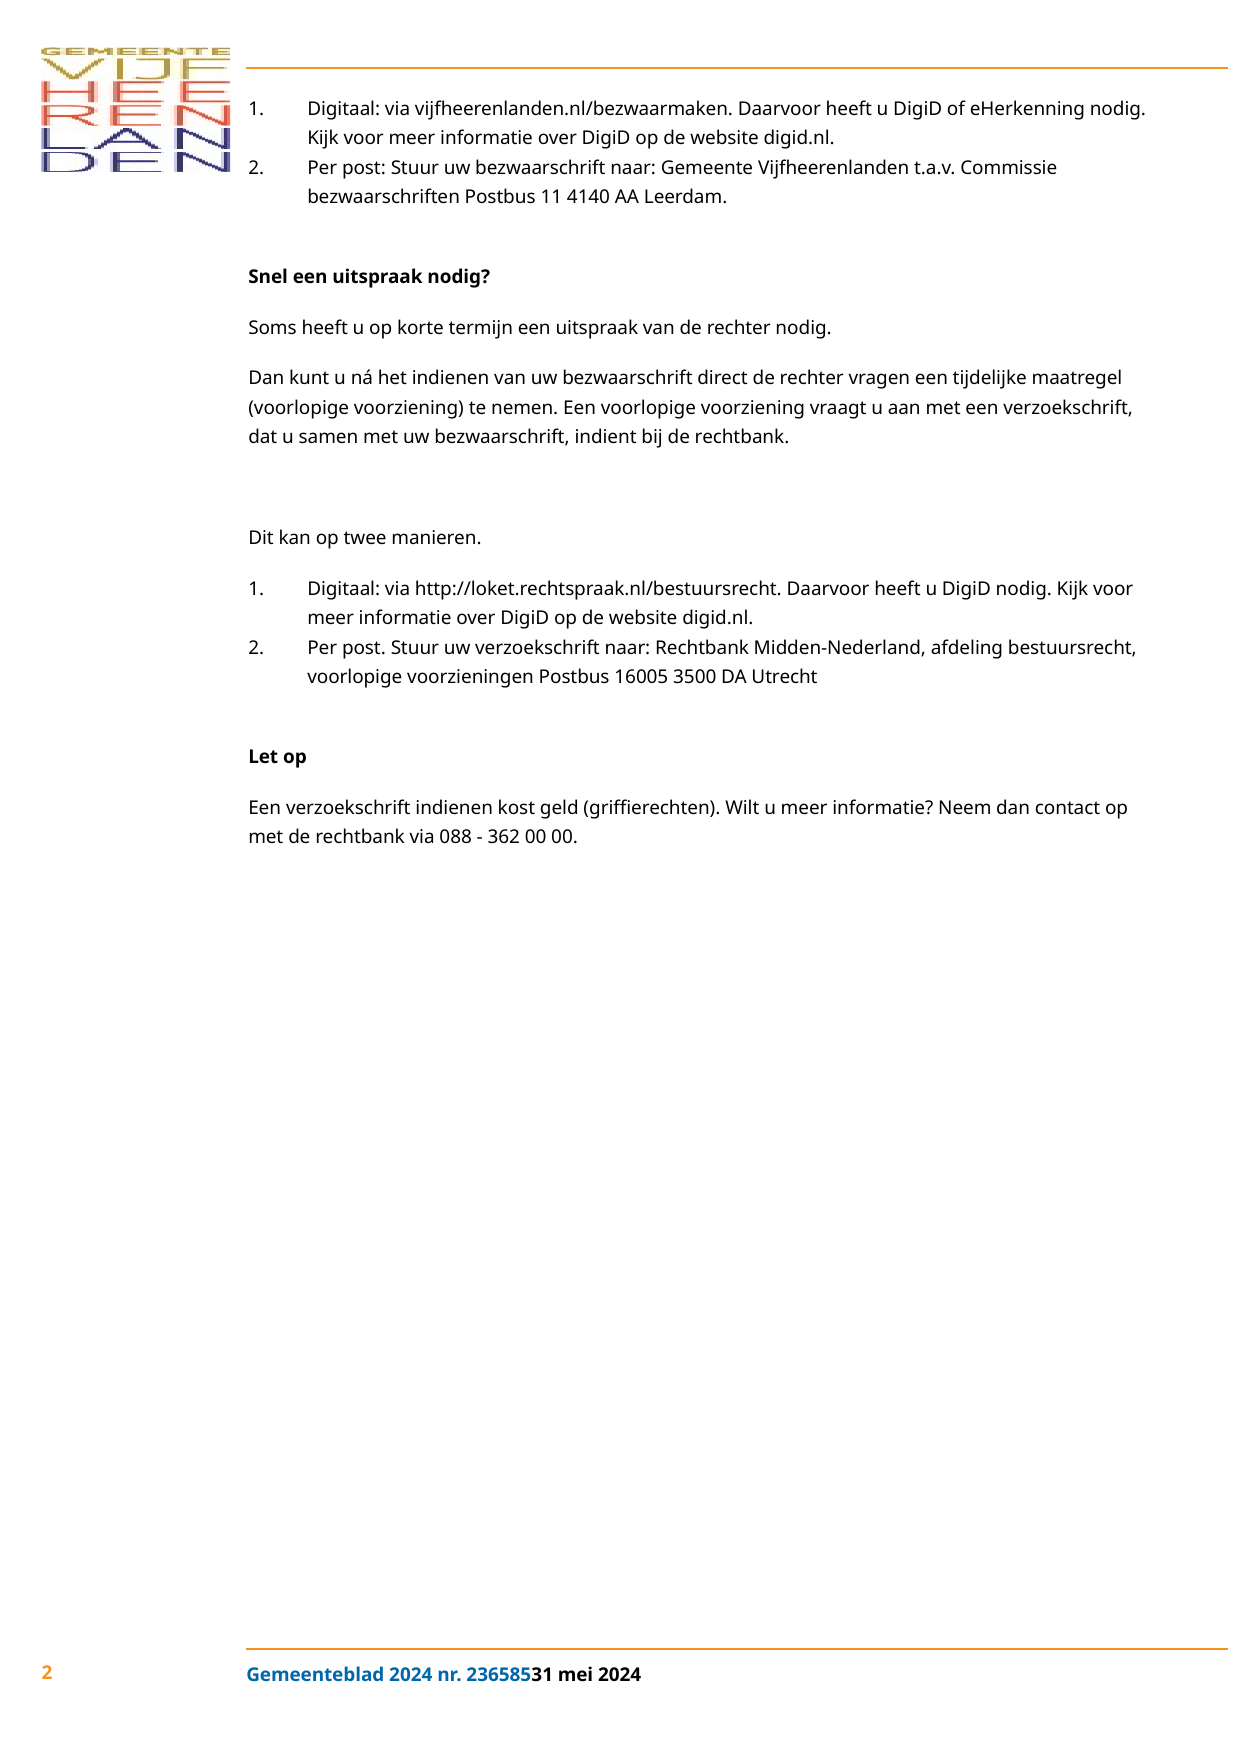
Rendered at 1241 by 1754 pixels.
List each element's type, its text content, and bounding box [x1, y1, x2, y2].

text Snel een uitspraak nodig? [248, 263, 1152, 289]
text Dan kunt u ná het indienen van uw bezwaarschrift direct de rechter vragen een tijdelijke maatregel (voorlopige voorziening) te nemen. Een voorlopige voorziening vraagt u aan met een verzoekschrift, dat u samen met uw bezwaarschrift, indient bij de rechtbank. [248, 364, 1152, 449]
text Let op [248, 743, 1152, 769]
list Per post: Stuur uw bezwaarschrift naar: Gemeente Vijfheerenlanden t.a.v. Commissie bezwaarschriften Postbus 11 4140 AA Leerdam. [248, 154, 1152, 209]
text Dit kan op twee manieren. [248, 524, 1152, 550]
picture [41, 47, 231, 172]
list Digitaal: via http://loket.rechtspraak.nl/bestuursrecht. Daarvoor heeft u DigiD nodig. Kijk voor meer informatie over DigiD op de website digid.nl. [248, 575, 1152, 630]
list Digitaal: via vijfheerenlanden.nl/bezwaarmaken. Daarvoor heeft u DigiD of eHerkenning nodig. Kijk voor meer informatie over DigiD op de website digid.nl. [248, 95, 1152, 150]
text Soms heeft u op korte termijn een uitspraak van de rechter nodig. [248, 314, 1152, 340]
text Een verzoekschrift indienen kost geld (griffierechten). Wilt u meer informatie? Neem dan contact op met de rechtbank via 088 - 362 00 00. [248, 794, 1152, 849]
list Per post. Stuur uw verzoekschrift naar: Rechtbank Midden-Nederland, afdeling bestuursrecht, voorlopige voorzieningen Postbus 16005 3500 DA Utrecht [248, 634, 1152, 689]
